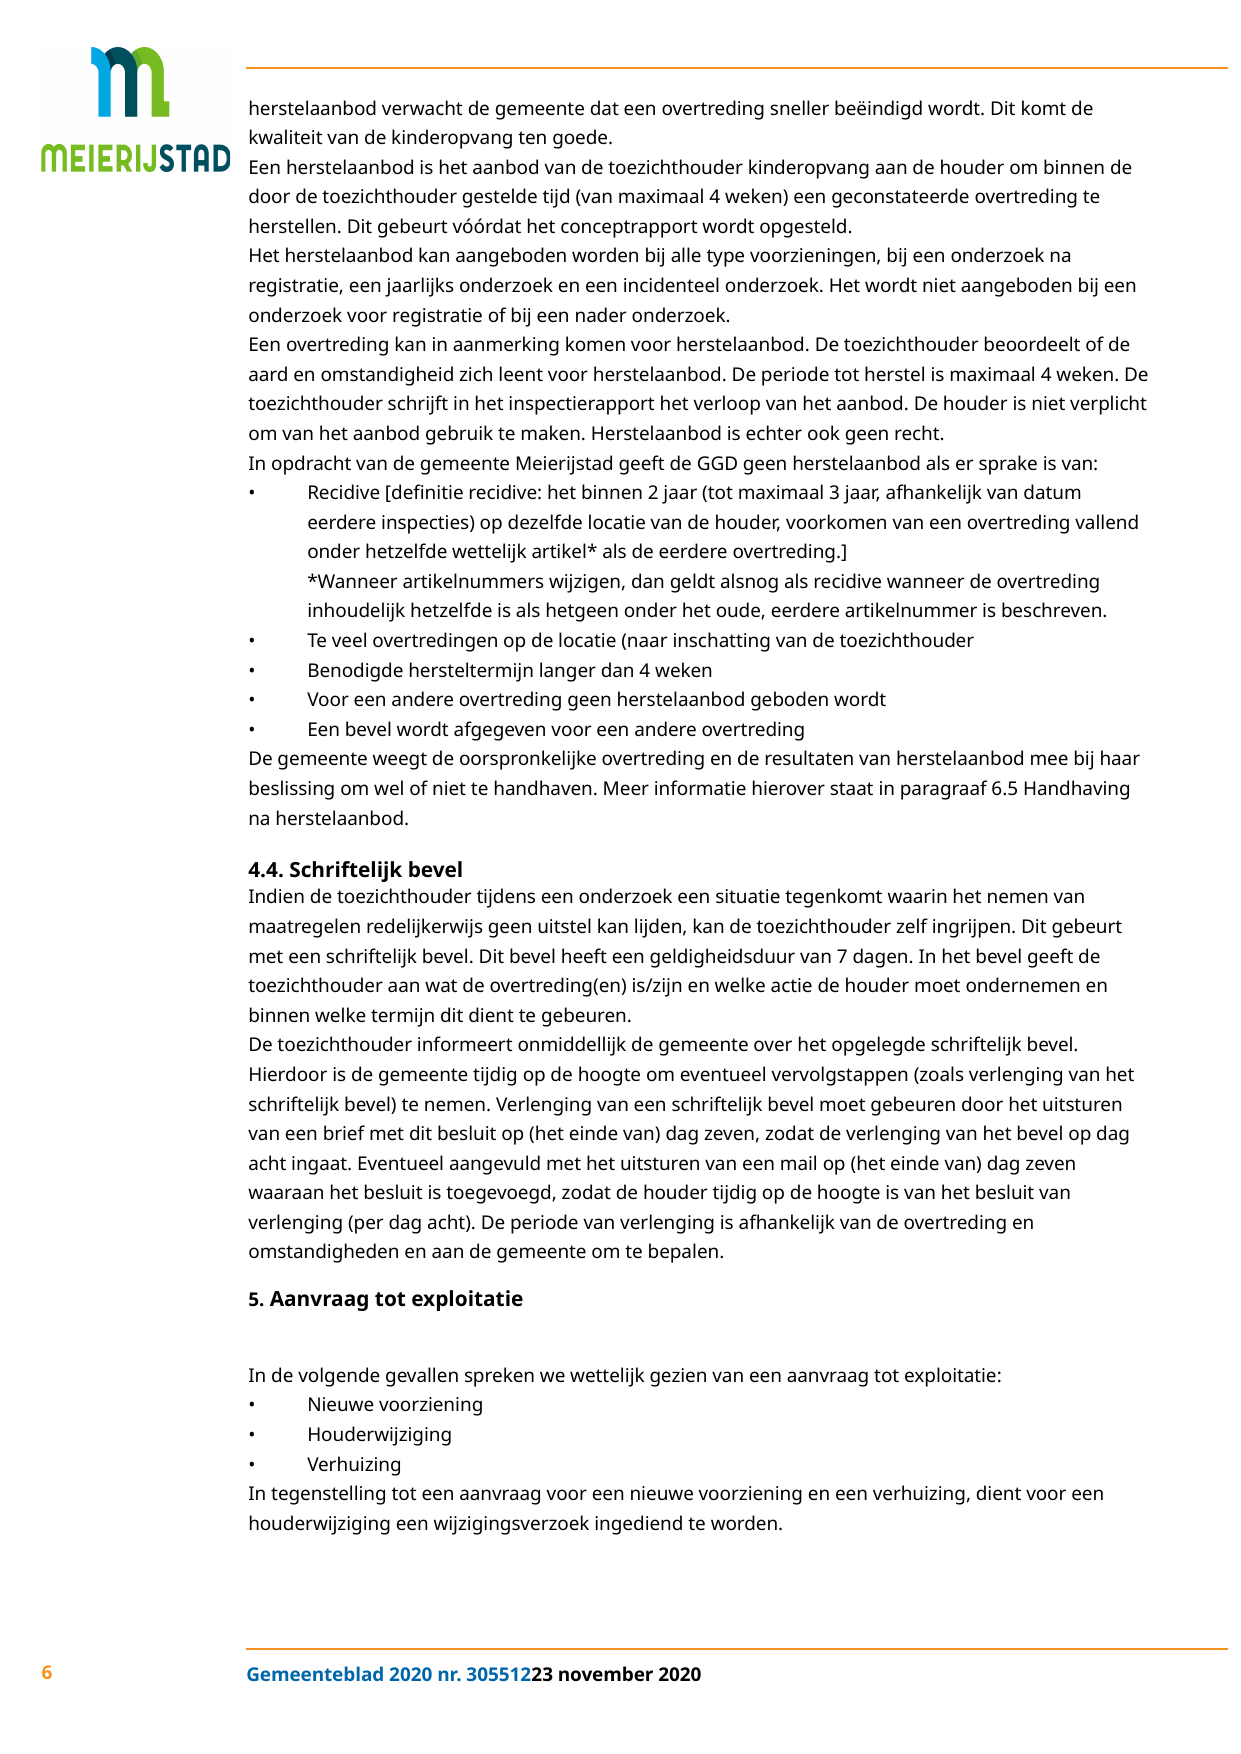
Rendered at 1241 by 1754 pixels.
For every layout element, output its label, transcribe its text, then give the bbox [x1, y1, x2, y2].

text herstelaanbod verwacht de gemeente dat een overtreding sneller beëindigd wordt. Dit komt de kwaliteit van de kinderopvang ten goede. [248, 95, 1152, 150]
list Een bevel wordt afgegeven voor een andere overtreding [248, 716, 1152, 742]
list *Wanneer artikelnummers wijzigen, dan geldt alsnog als recidive wanneer de overtreding inhoudelijk hetzelfde is als hetgeen onder het oude, eerdere artikelnummer is beschreven. [248, 568, 1152, 623]
text Het herstelaanbod kan aangeboden worden bij alle type voorzieningen, bij een onderzoek na registratie, een jaarlijks onderzoek en een incidenteel onderzoek. Het wordt niet aangeboden bij een onderzoek voor registratie of bij een nader onderzoek. [248, 243, 1152, 328]
text In de volgende gevallen spreken we wettelijk gezien van een aanvraag tot exploitatie: [248, 1362, 1152, 1388]
list Te veel overtredingen op de locatie (naar inschatting van de toezichthouder [248, 627, 1152, 653]
picture [41, 47, 231, 172]
list Verhuizing [248, 1451, 1152, 1476]
text Een herstelaanbod is het aanbod van de toezichthouder kinderopvang aan de houder om binnen de door de toezichthouder gestelde tijd (van maximaal 4 weken) een geconstateerde overtreding te herstellen. Dit gebeurt vóórdat het conceptrapport wordt opgesteld. [248, 154, 1152, 239]
list Houderwijziging [248, 1421, 1152, 1447]
text 5. Aanvraag tot exploitatie [248, 1284, 1152, 1313]
list Nieuwe voorziening [248, 1392, 1152, 1417]
text 4.4. Schriftelijk bevel [248, 855, 1152, 884]
text De gemeente weegt de oorspronkelijke overtreding en de resultaten van herstelaanbod mee bij haar beslissing om wel of niet te handhaven. Meer informatie hierover staat in paragraaf 6.5 Handhaving na herstelaanbod. [248, 746, 1152, 831]
text Een overtreding kan in aanmerking komen voor herstelaanbod. De toezichthouder beoordeelt of de aard en omstandigheid zich leent voor herstelaanbod. De periode tot herstel is maximaal 4 weken. De toezichthouder schrijft in het inspectierapport het verloop van het aanbod. De houder is niet verplicht om van het aanbod gebruik te maken. Herstelaanbod is echter ook geen recht. [248, 331, 1152, 446]
text Indien de toezichthouder tijdens een onderzoek een situatie tegenkomt waarin het nemen van maatregelen redelijkerwijs geen uitstel kan lijden, kan de toezichthouder zelf ingrijpen. Dit gebeurt met een schriftelijk bevel. Dit bevel heeft een geldigheidsduur van 7 dagen. In het bevel geeft de toezichthouder aan wat de overtreding(en) is/zijn en welke actie de houder moet ondernemen en binnen welke termijn dit dient te gebeuren. [248, 884, 1152, 1028]
text De toezichthouder informeert onmiddellijk de gemeente over het opgelegde schriftelijk bevel. Hierdoor is de gemeente tijdig op de hoogte om eventueel vervolgstappen (zoals verlenging van het schriftelijk bevel) te nemen. Verlenging van een schriftelijk bevel moet gebeuren door het uitsturen van een brief met dit besluit op (het einde van) dag zeven, zodat de verlenging van het bevel op dag acht ingaat. Eventueel aangevuld met het uitsturen van een mail op (het einde van) dag zeven waaraan het besluit is toegevoegd, zodat de houder tijdig op de hoogte is van het besluit van verlenging (per dag acht). De periode van verlenging is afhankelijk van de overtreding en omstandigheden en aan de gemeente om te bepalen. [248, 1032, 1152, 1264]
text In tegenstelling tot een aanvraag voor een nieuwe voorziening en een verhuizing, dient voor een houderwijziging een wijzigingsverzoek ingediend te worden. [248, 1480, 1152, 1536]
list Voor een andere overtreding geen herstelaanbod geboden wordt [248, 686, 1152, 712]
list Benodigde hersteltermijn langer dan 4 weken [248, 657, 1152, 683]
list Recidive [definitie recidive: het binnen 2 jaar (tot maximaal 3 jaar, afhankelijk van datum eerdere inspecties) op dezelfde locatie van de houder, voorkomen van een overtreding vallend onder hetzelfde wettelijk artikel* als de eerdere overtreding.] [248, 479, 1152, 564]
text In opdracht van de gemeente Meierijstad geeft de GGD geen herstelaanbod als er sprake is van: [248, 450, 1152, 476]
